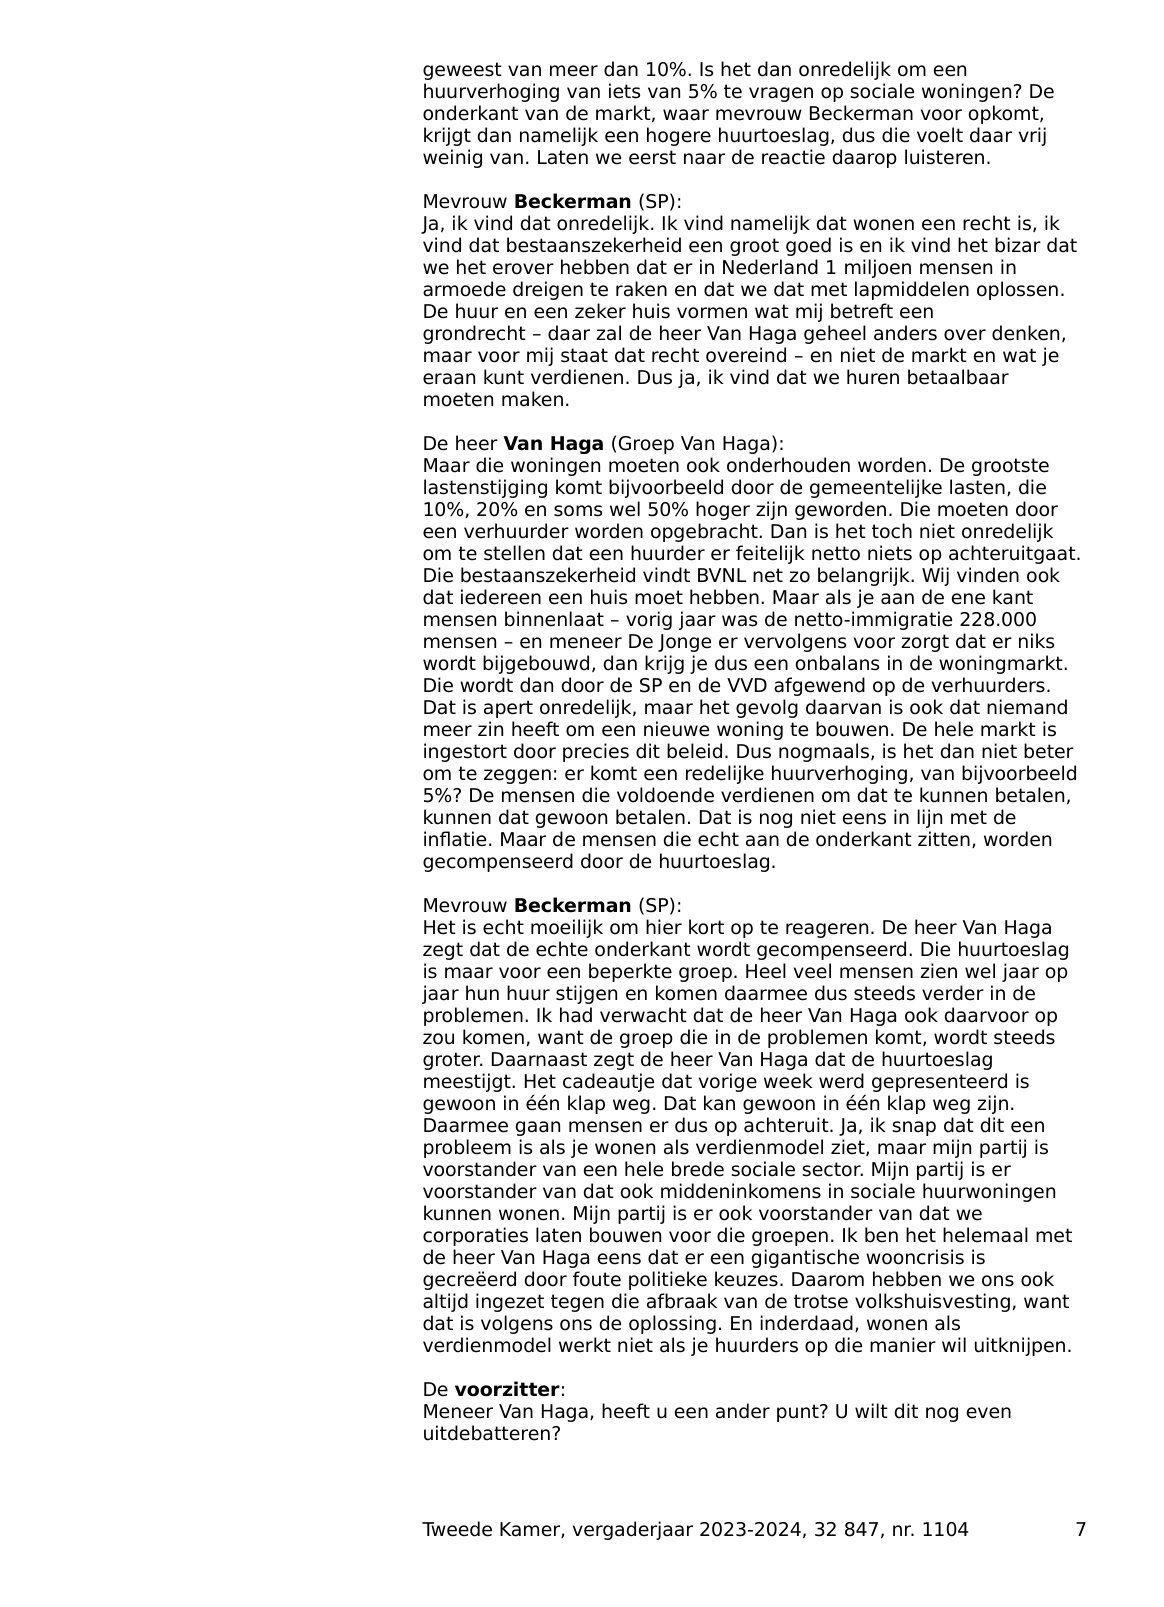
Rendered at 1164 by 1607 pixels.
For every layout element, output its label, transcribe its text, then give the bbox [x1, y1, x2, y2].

text Het is echt moeilijk om hier kort op te reageren. De heer Van Haga zegt dat de echte onderkant wordt gecompenseerd. Die huurtoeslag is maar voor een beperkte groep. Heel veel mensen zien wel jaar op jaar hun huur stijgen en komen daarmee dus steeds verder in de problemen. Ik had verwacht dat de heer Van Haga ook daarvoor op zou komen, want de groep die in de problemen komt, wordt steeds groter. Daarnaast zegt de heer Van Haga dat de huurtoeslag meestijgt. Het cadeautje dat vorige week werd gepresenteerd is gewoon in één klap weg. Dat kan gewoon in één klap weg zijn. Daarmee gaan mensen er dus op achteruit. Ja, ik snap dat dit een probleem is als je wonen als verdienmodel ziet, maar mijn partij is voorstander van een hele brede sociale sector. Mijn partij is er voorstander van dat ook middeninkomens in sociale huurwoningen kunnen wonen. Mijn partij is er ook voorstander van dat we corporaties laten bouwen voor die groepen. Ik ben het helemaal met de heer Van Haga eens dat er een gigantische wooncrisis is gecreëerd door foute politieke keuzes. Daarom hebben we ons ook altijd ingezet tegen die afbraak van de trotse volkshuisvesting, want dat is volgens ons de oplossing. En inderdaad, wonen als verdienmodel werkt niet als je huurders op die manier wil uitknijpen. [422, 917, 1087, 1356]
text Mevrouw Beckerman (SP): [422, 191, 1087, 213]
text Meneer Van Haga, heeft u een ander punt? U wilt dit nog even uitdebatteren? [422, 1401, 1087, 1444]
text Ja, ik vind dat onredelijk. Ik vind namelijk dat wonen een recht is, ik vind dat bestaanszekerheid een groot goed is en ik vind het bizar dat we het erover hebben dat er in Nederland 1 miljoen mensen in armoede dreigen te raken en dat we dat met lapmiddelen oplossen. De huur en een zeker huis vormen wat mij betreft een grondrecht – daar zal de heer Van Haga geheel anders over denken, maar voor mij staat dat recht overeind – en niet de markt en wat je eraan kunt verdienen. Dus ja, ik vind dat we huren betaalbaar moeten maken. [422, 213, 1087, 411]
text Mevrouw Beckerman (SP): [422, 895, 1087, 917]
text De heer Van Haga (Groep Van Haga): [422, 433, 1087, 455]
text De voorzitter: [422, 1379, 1087, 1401]
text geweest van meer dan 10%. Is het dan onredelijk om een huurverhoging van iets van 5% te vragen op sociale woningen? De onderkant van de markt, waar mevrouw Beckerman voor opkomt, krijgt dan namelijk een hogere huurtoeslag, dus die voelt daar vrij weinig van. Laten we eerst naar de reactie daarop luisteren. [422, 59, 1087, 169]
text Maar die woningen moeten ook onderhouden worden. De grootste lastenstijging komt bijvoorbeeld door de gemeentelijke lasten, die 10%, 20% en soms wel 50% hoger zijn geworden. Die moeten door een verhuurder worden opgebracht. Dan is het toch niet onredelijk om te stellen dat een huurder er feitelijk netto niets op achteruitgaat. Die bestaanszekerheid vindt BVNL net zo belangrijk. Wij vinden ook dat iedereen een huis moet hebben. Maar als je aan de ene kant mensen binnenlaat – vorig jaar was de netto-immigratie 228.000 mensen – en meneer De Jonge er vervolgens voor zorgt dat er niks wordt bijgebouwd, dan krijg je dus een onbalans in de woningmarkt. Die wordt dan door de SP en de VVD afgewend op de verhuurders. Dat is apert onredelijk, maar het gevolg daarvan is ook dat niemand meer zin heeft om een nieuwe woning te bouwen. De hele markt is ingestort door precies dit beleid. Dus nogmaals, is het dan niet beter om te zeggen: er komt een redelijke huurverhoging, van bijvoorbeeld 5%? De mensen die voldoende verdienen om dat te kunnen betalen, kunnen dat gewoon betalen. Dat is nog niet eens in lijn met de inflatie. Maar de mensen die echt aan de onderkant zitten, worden gecompenseerd door de huurtoeslag. [422, 455, 1087, 873]
